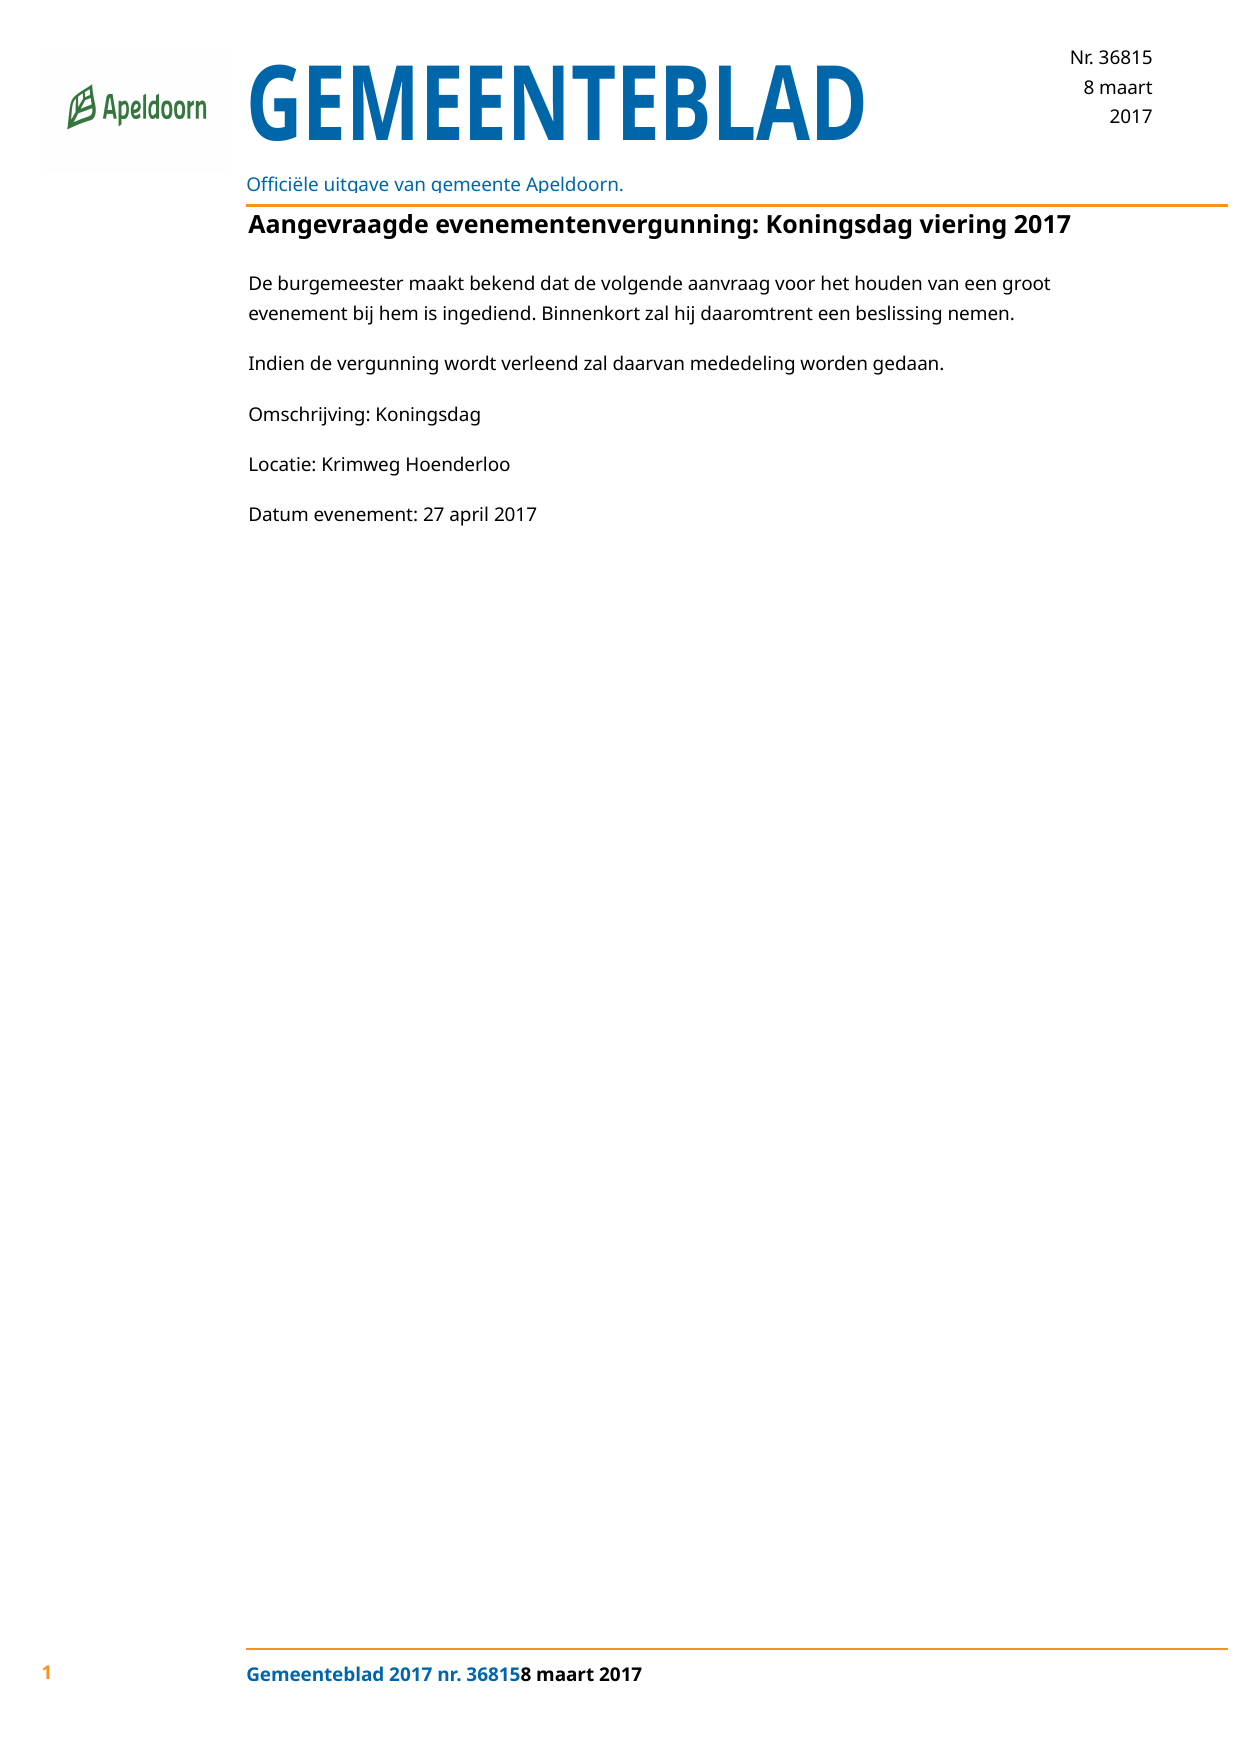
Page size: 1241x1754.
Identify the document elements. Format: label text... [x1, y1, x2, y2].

picture [41, 47, 231, 172]
text Locatie: Krimweg Hoenderloo [248, 451, 1152, 477]
text Indien de vergunning wordt verleend zal daarvan mededeling worden gedaan. [248, 350, 1152, 376]
text Aangevraagde evenementenvergunning: Koningsdag viering 2017 [248, 207, 1152, 241]
text Omschrijving: Koningsdag [248, 401, 1152, 426]
text Datum evenement: 27 april 2017 [248, 502, 1152, 527]
text De burgemeester maakt bekend dat de volgende aanvraag voor het houden van een groot evenement bij hem is ingediend. Binnenkort zal hij daaromtrent een beslissing nemen. [248, 270, 1152, 326]
